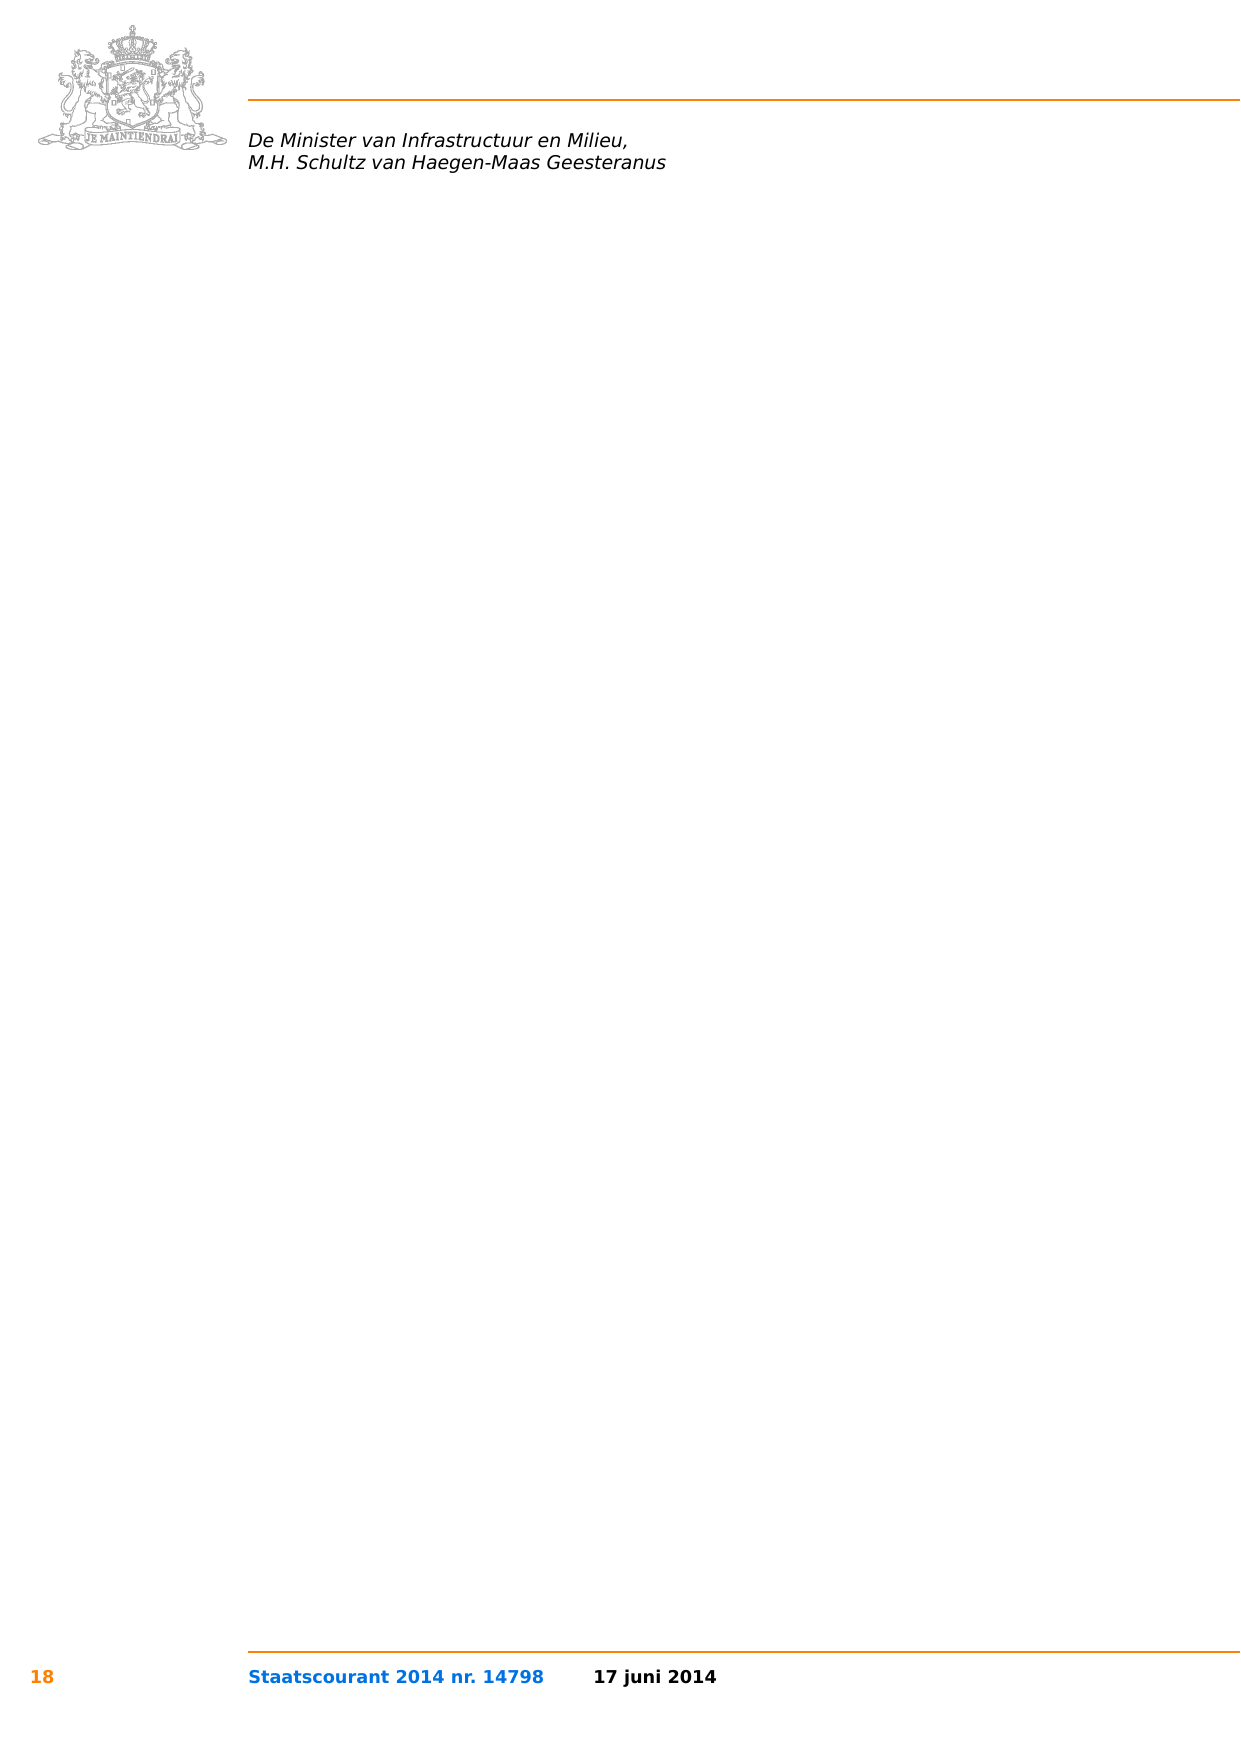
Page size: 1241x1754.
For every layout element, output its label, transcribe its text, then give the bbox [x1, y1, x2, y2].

text De Minister van Infrastructuur en Milieu, M.H. Schultz van Haegen-Maas Geesteranus [248, 130, 1163, 174]
picture [38, 25, 227, 150]
